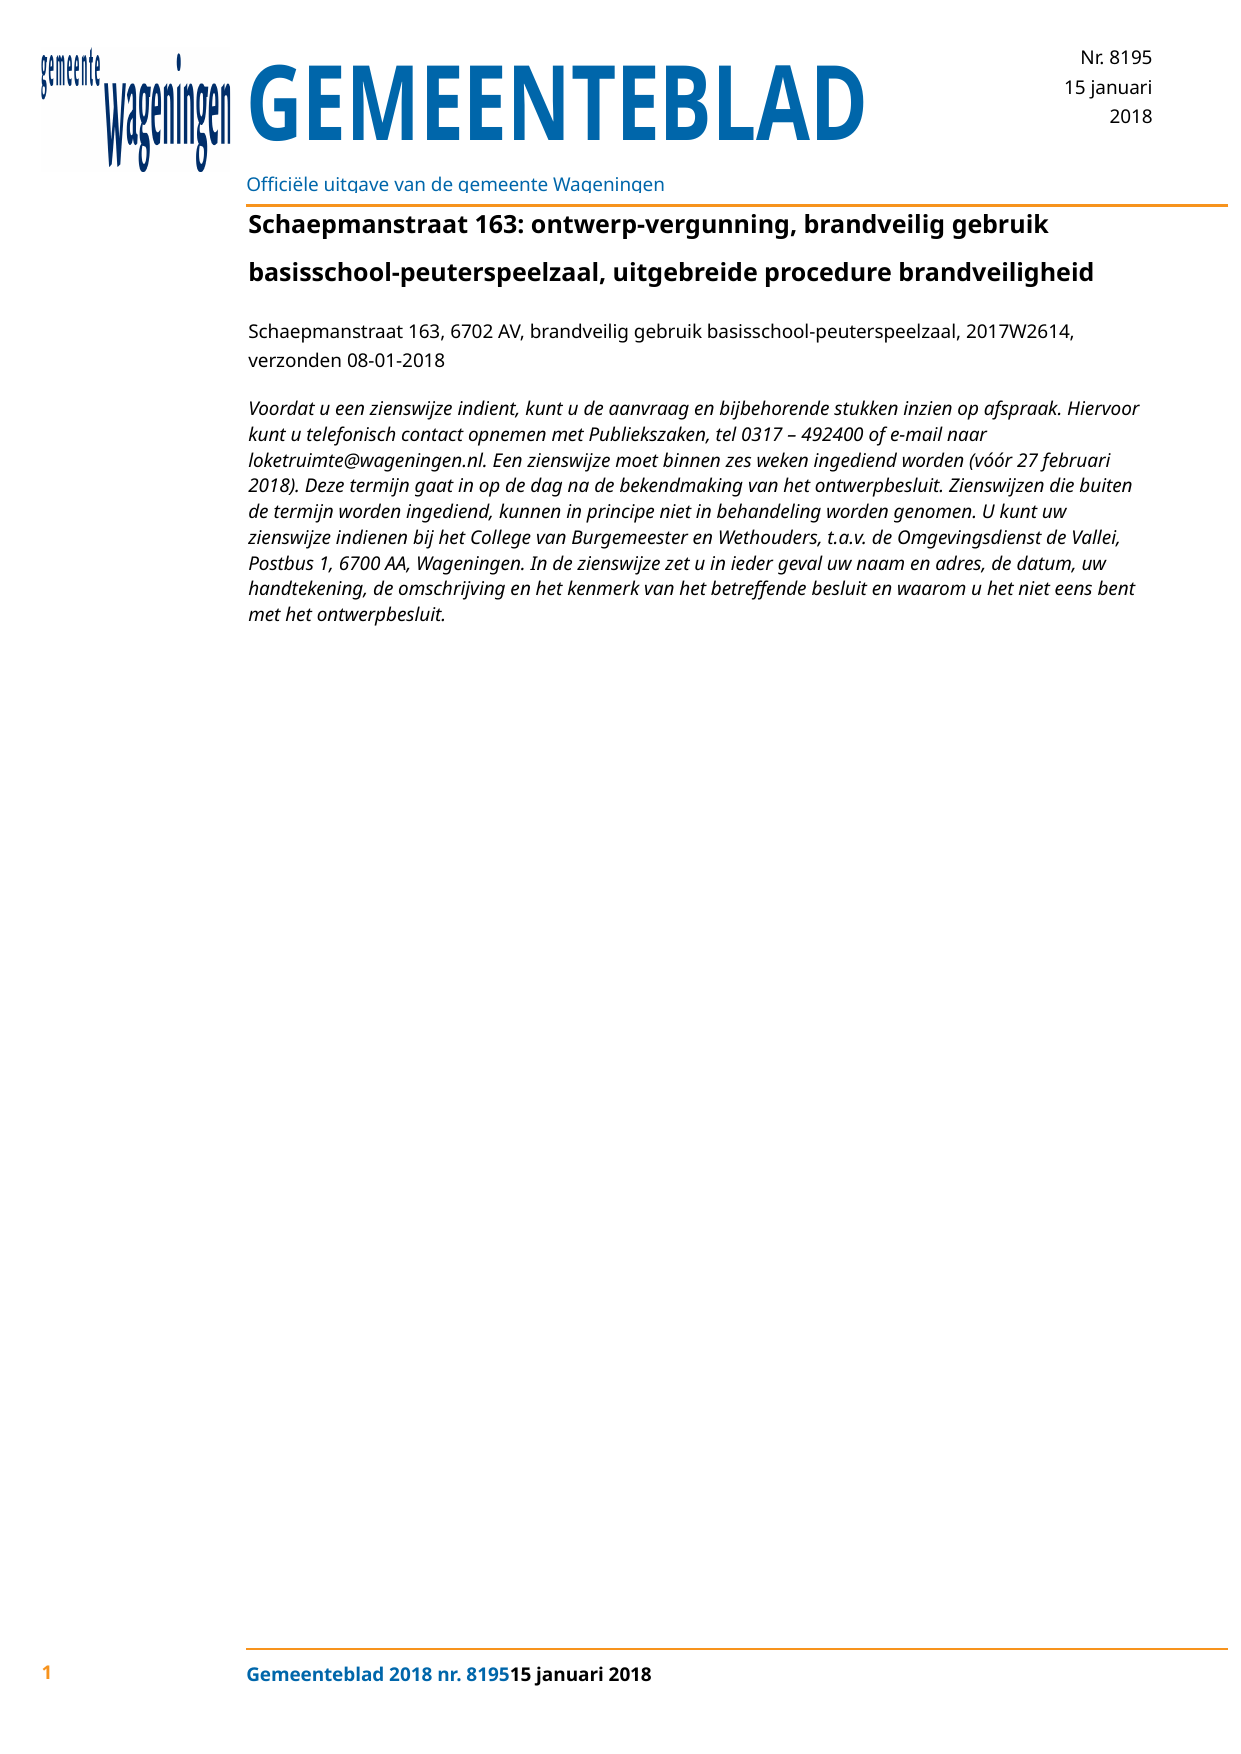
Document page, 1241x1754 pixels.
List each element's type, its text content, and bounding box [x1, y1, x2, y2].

text Voordat u een zienswijze indient, kunt u de aanvraag en bijbehorende stukken inzien op afspraak. Hiervoor kunt u telefonisch contact opnemen met Publiekszaken, tel 0317 – 492400 of e-mail naar loketruimte@wageningen.nl. Een zienswijze moet binnen zes weken ingediend worden (vóór 27 februari 2018). Deze termijn gaat in op de dag na de bekendmaking van het ontwerpbesluit. Zienswijzen die buiten de termijn worden ingediend, kunnen in principe niet in behandeling worden genomen. U kunt uw zienswijze indienen bij het College van Burgemeester en Wethouders, t.a.v. de Omgevingsdienst de Vallei, Postbus 1, 6700 AA, Wageningen. In de zienswijze zet u in ieder geval uw naam en adres, de datum, uw handtekening, de omschrijving en het kenmerk van het betreffende besluit en waarom u het niet eens bent met het ontwerpbesluit. [248, 395, 1152, 627]
picture [41, 47, 231, 172]
text Schaepmanstraat 163: ontwerp-vergunning, brandveilig gebruik basisschool-peuterspeelzaal, uitgebreide procedure brandveiligheid [248, 207, 1152, 288]
text Schaepmanstraat 163, 6702 AV, brandveilig gebruik basisschool-peuterspeelzaal, 2017W2614, verzonden 08-01-2018 [248, 318, 1152, 373]
